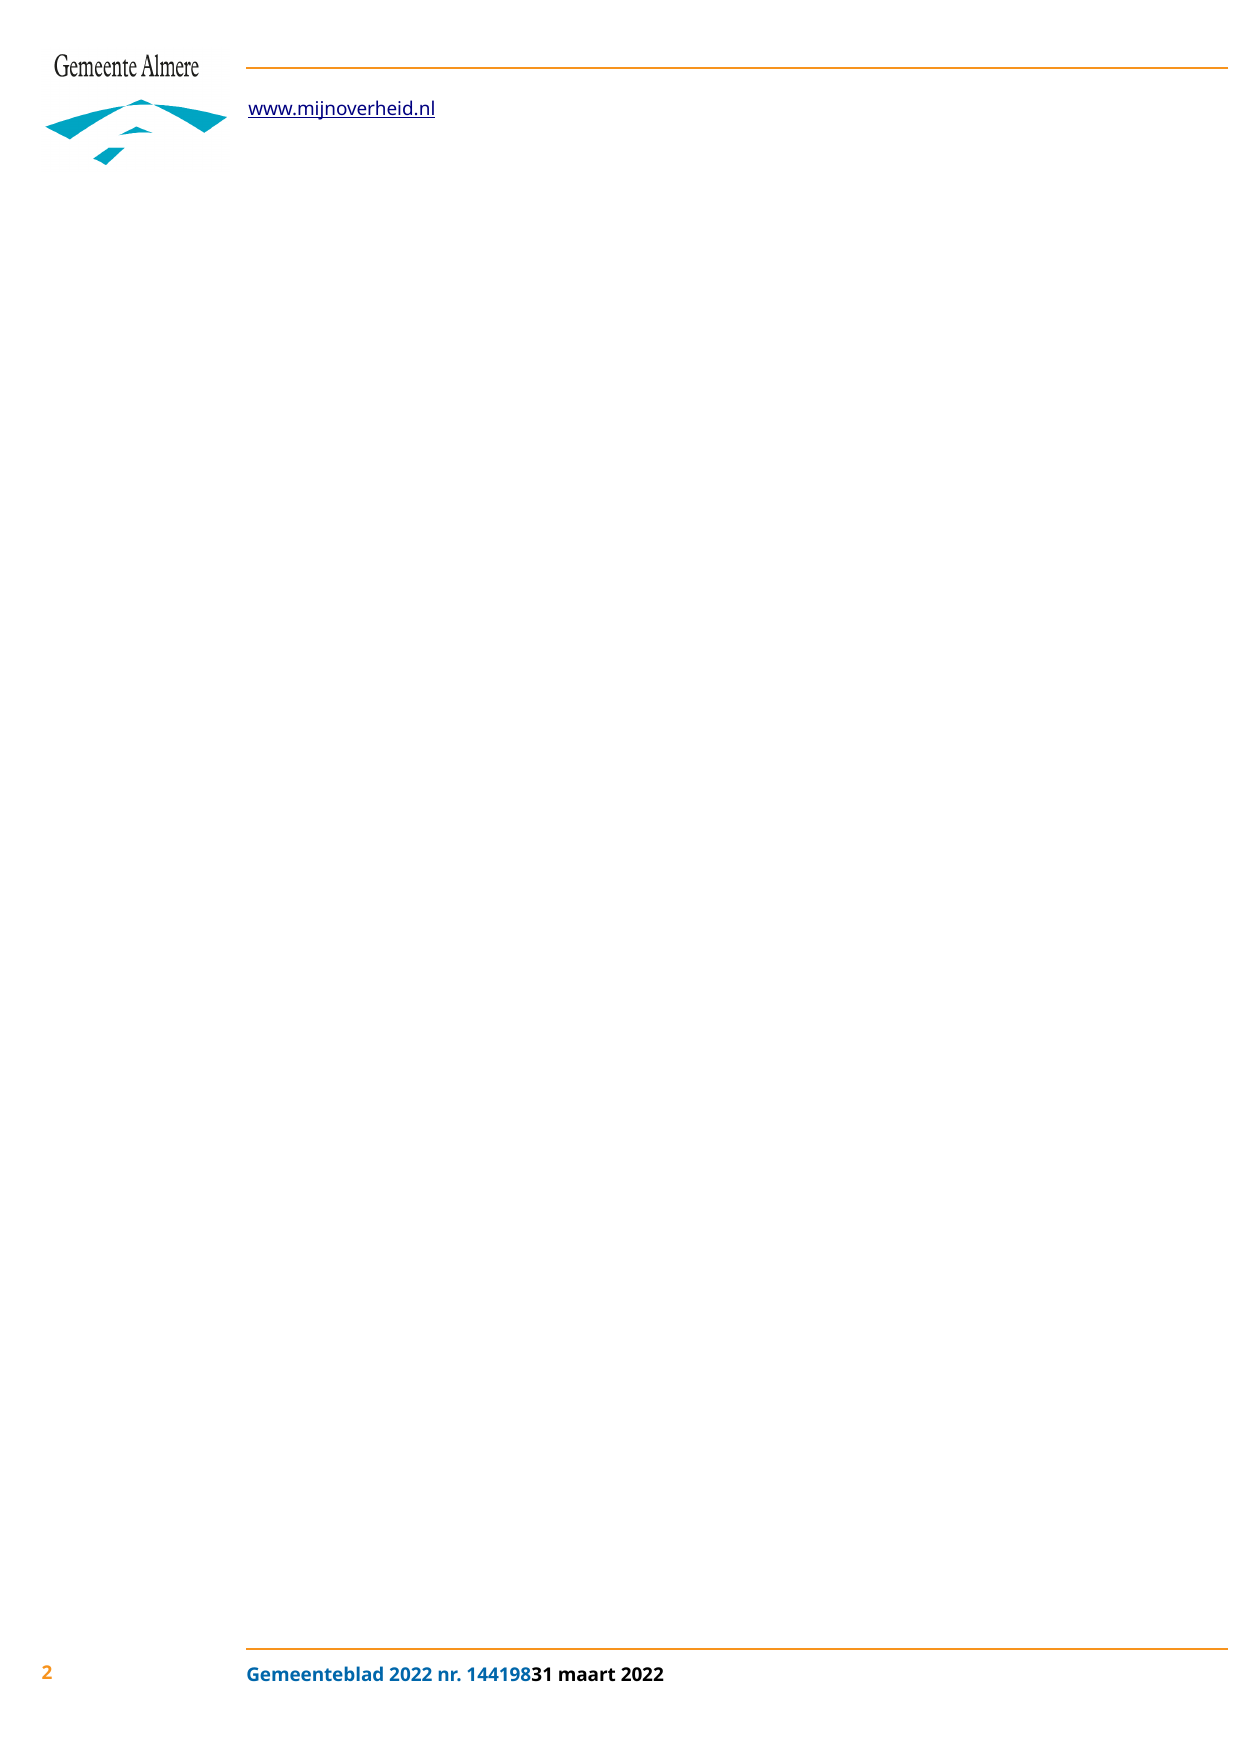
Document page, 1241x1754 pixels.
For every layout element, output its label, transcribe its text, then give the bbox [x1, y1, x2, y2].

picture [41, 47, 231, 172]
text www.mijnoverheid.nl [248, 95, 1152, 121]
